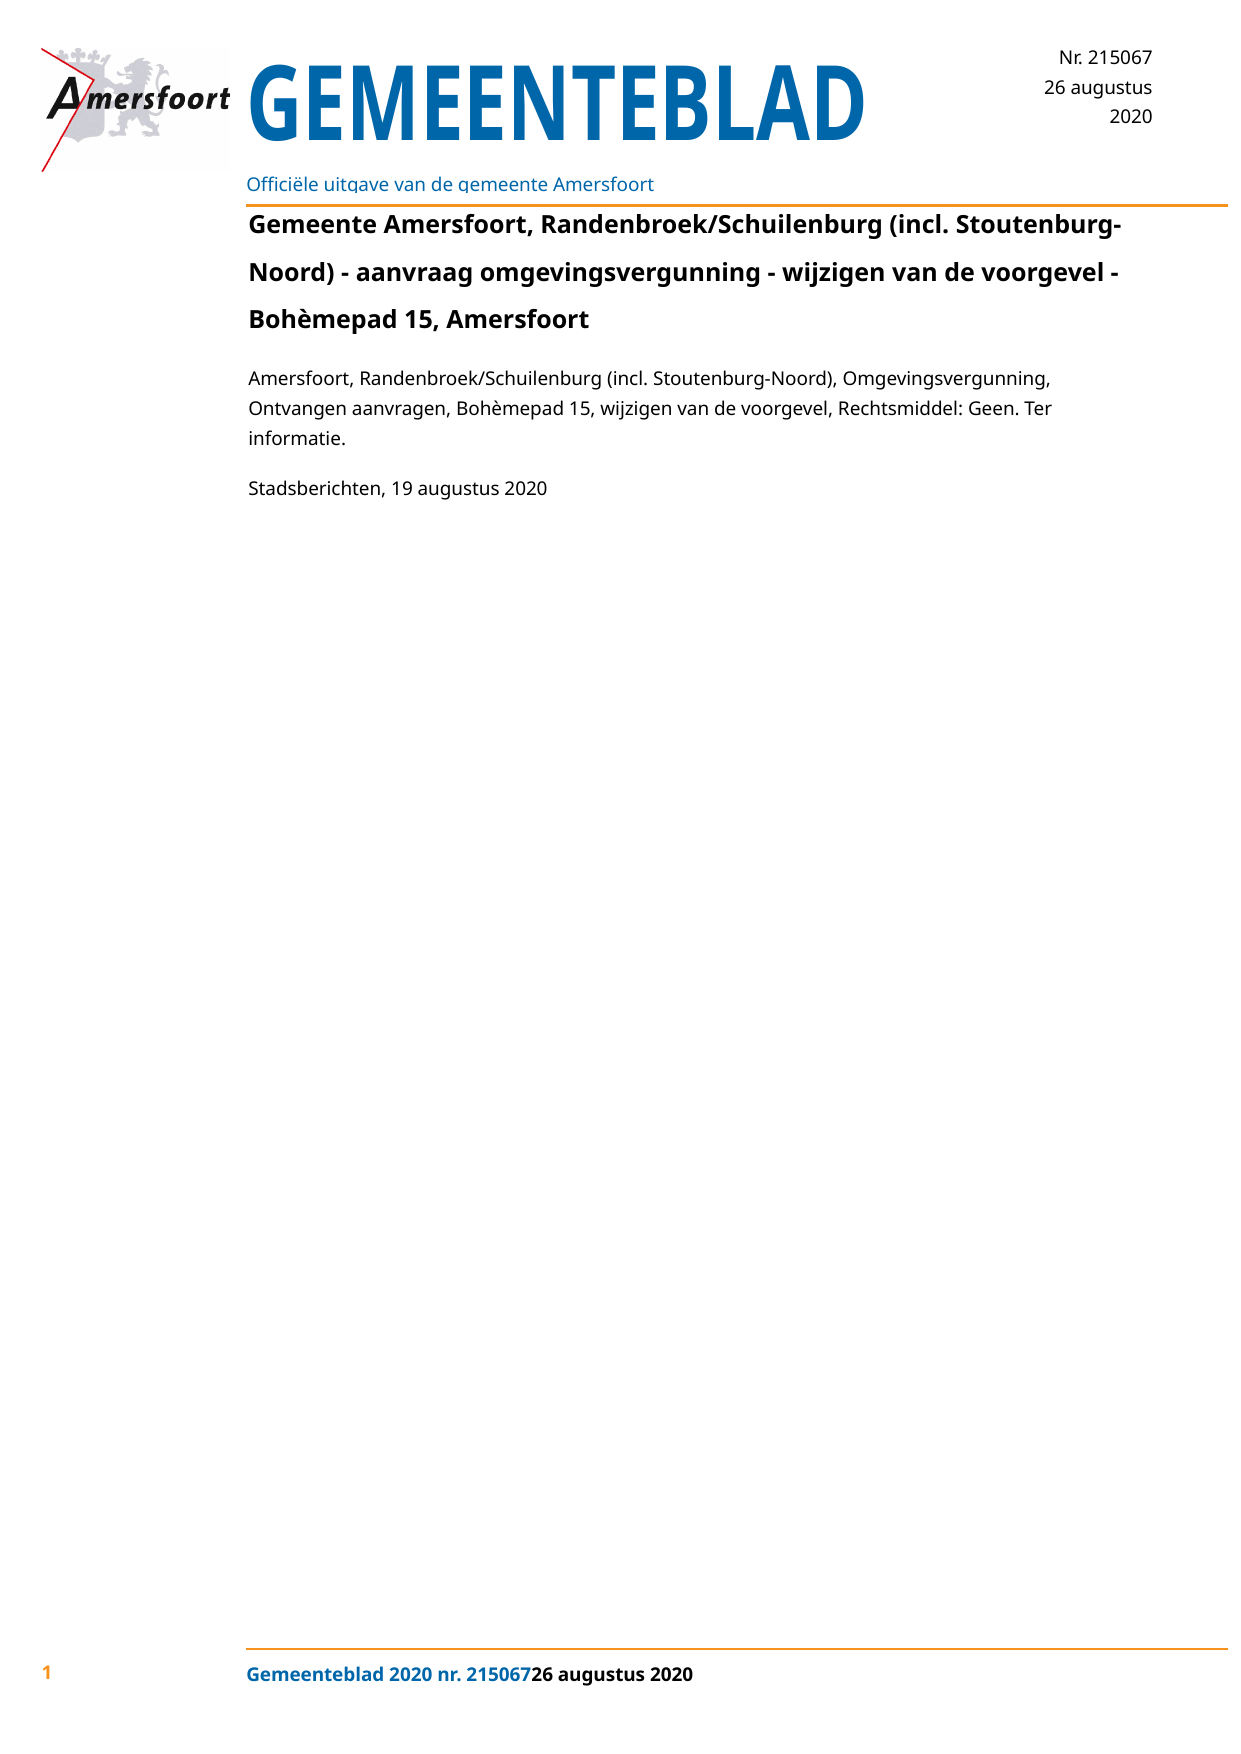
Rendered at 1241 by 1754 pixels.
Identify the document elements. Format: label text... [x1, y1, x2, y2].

text Stadsberichten, 19 augustus 2020 [248, 475, 1152, 501]
text Gemeente Amersfoort, Randenbroek/Schuilenburg (incl. Stoutenburg-Noord) - aanvraag omgevingsvergunning - wijzigen van de voorgevel - Bohèmepad 15, Amersfoort [248, 207, 1152, 336]
picture [41, 47, 231, 172]
text Amersfoort, Randenbroek/Schuilenburg (incl. Stoutenburg-Noord), Omgevingsvergunning, Ontvangen aanvragen, Bohèmepad 15, wijzigen van de voorgevel, Rechtsmiddel: Geen. Ter informatie. [248, 366, 1152, 450]
